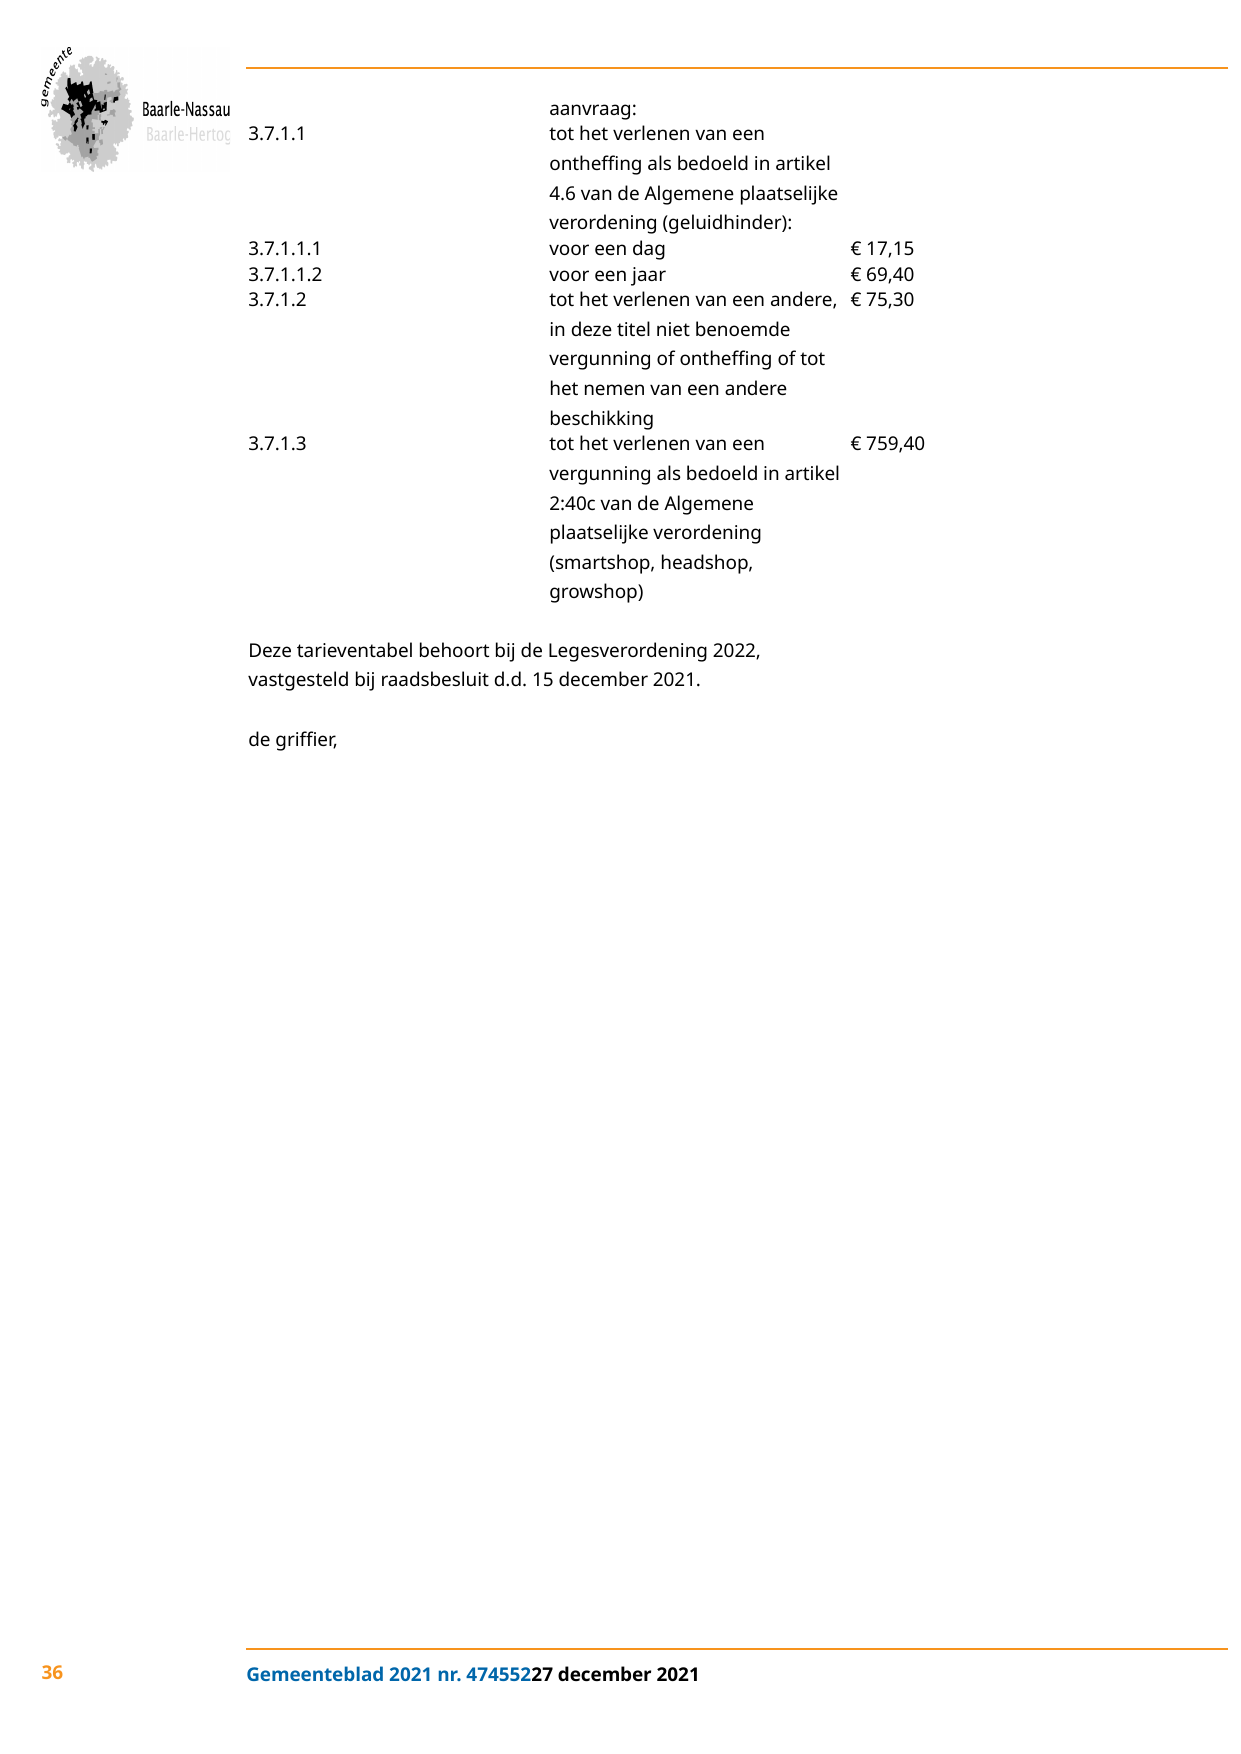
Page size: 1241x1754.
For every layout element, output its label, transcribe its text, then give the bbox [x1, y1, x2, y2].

table_cell 3.7.1.1.2 [248, 261, 549, 286]
table_cell 3.7.1.2 [248, 286, 549, 431]
table_cell € 75,30 [850, 286, 1152, 431]
table_cell € 17,15 [850, 235, 1152, 261]
table_cell € 69,40 [850, 261, 1152, 286]
text de griffier, [248, 726, 1152, 751]
table_cell 3.7.1.1 [248, 121, 549, 235]
table_cell tot het verlenen van een ontheffing als bedoeld in artikel 4.6 van de Algemene plaatselijke verordening (geluidhinder): [549, 121, 850, 235]
text vastgesteld bij raadsbesluit d.d. 15 december 2021. [248, 667, 1152, 692]
table_cell aanvraag: [549, 95, 850, 121]
table_cell [248, 95, 549, 121]
picture [41, 47, 231, 172]
table_cell voor een jaar [549, 261, 850, 286]
table_cell tot het verlenen van een andere, in deze titel niet benoemde vergunning of ontheffing of tot het nemen van een andere beschikking [549, 286, 850, 431]
table_cell 3.7.1.3 [248, 431, 549, 604]
text Deze tarieventabel behoort bij de Legesverordening 2022, [248, 637, 1152, 663]
table_cell € 759,40 [850, 431, 1152, 604]
table_cell [850, 121, 1152, 235]
table_cell 3.7.1.1.1 [248, 235, 549, 261]
table_cell voor een dag [549, 235, 850, 261]
table_cell tot het verlenen van een vergunning als bedoeld in artikel 2:40c van de Algemene plaatselijke verordening (smartshop, headshop, growshop) [549, 431, 850, 604]
table_cell [850, 95, 1152, 121]
